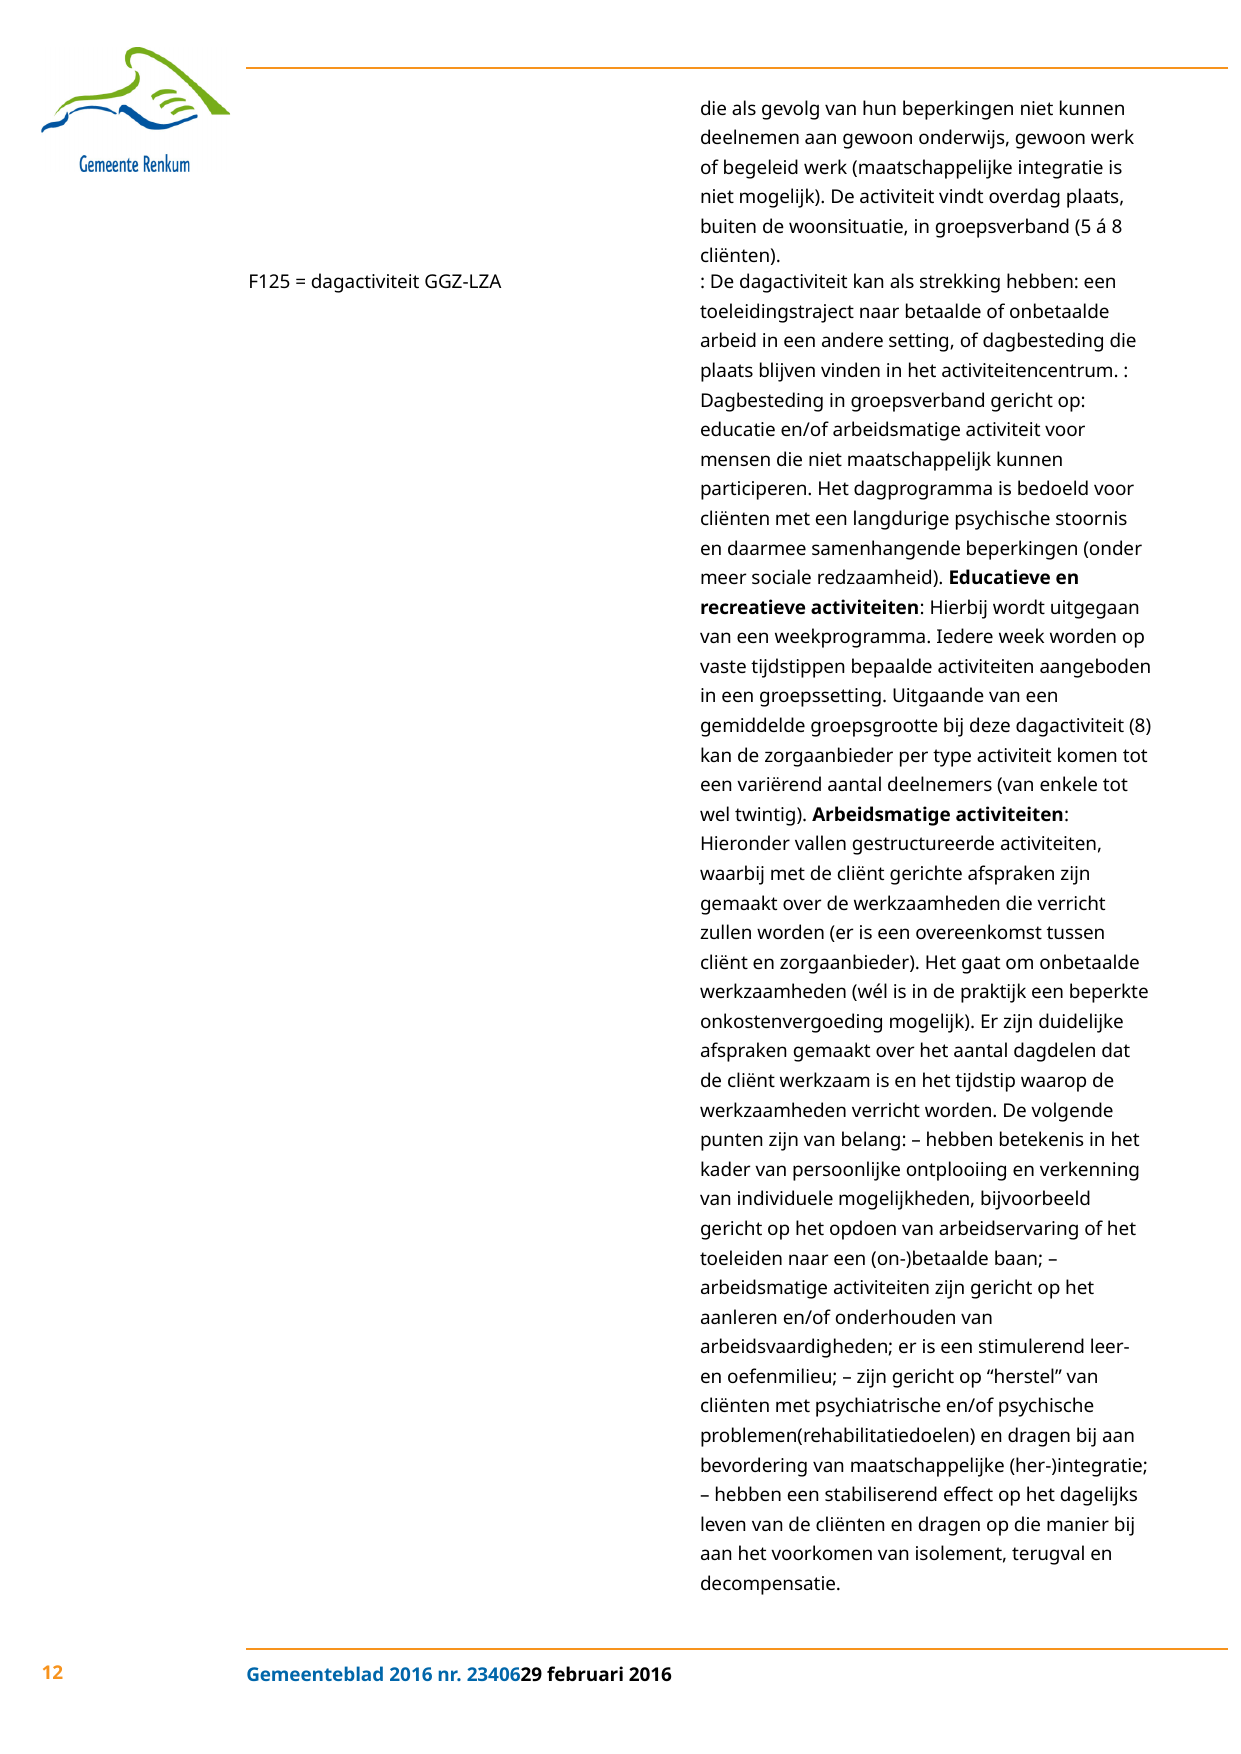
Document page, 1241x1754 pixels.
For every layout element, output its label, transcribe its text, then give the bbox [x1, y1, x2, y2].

table_cell die als gevolg van hun beperkingen niet kunnen deelnemen aan gewoon onderwijs, gewoon werk of begeleid werk (maatschappelijke integratie is niet mogelijk). De activiteit vindt overdag plaats, buiten de woonsituatie, in groepsverband (5 á 8 cliënten). [700, 95, 1152, 268]
table_cell : De dagactiviteit kan als strekking hebben: een toeleidingstraject naar betaalde of onbetaalde arbeid in een andere setting, of dagbesteding die plaats blijven vinden in het activiteitencentrum. : Dagbesteding in groepsverband gericht op: educatie en/of arbeidsmatige activiteit voor mensen die niet maatschappelijk kunnen participeren. Het dagprogramma is bedoeld voor cliënten met een langdurige psychische stoornis en daarmee samenhangende beperkingen (onder meer sociale redzaamheid). Educatieve en recreatieve activiteiten: Hierbij wordt uitgegaan van een weekprogramma. Iedere week worden op vaste tijdstippen bepaalde activiteiten aangeboden in een groepssetting. Uitgaande van een gemiddelde groepsgrootte bij deze dagactiviteit (8) kan de zorgaanbieder per type activiteit komen tot een variërend aantal deelnemers (van enkele tot wel twintig). Arbeidsmatige activiteiten: Hieronder vallen gestructureerde activiteiten, waarbij met de cliënt gerichte afspraken zijn gemaakt over de werkzaamheden die verricht zullen worden (er is een overeenkomst tussen cliënt en zorgaanbieder). Het gaat om onbetaalde werkzaamheden (wél is in de praktijk een beperkte onkostenvergoeding mogelijk). Er zijn duidelijke afspraken gemaakt over het aantal dagdelen dat de cliënt werkzaam is en het tijdstip waarop de werkzaamheden verricht worden. De volgende punten zijn van belang: – hebben betekenis in het kader van persoonlijke ontplooiing en verkenning van individuele mogelijkheden, bijvoorbeeld gericht op het opdoen van arbeidservaring of het toeleiden naar een (on-)betaalde baan; – arbeidsmatige activiteiten zijn gericht op het aanleren en/of onderhouden van arbeidsvaardigheden; er is een stimulerend leer- en oefenmilieu; – zijn gericht op “herstel” van cliënten met psychiatrische en/of psychische problemen(rehabilitatiedoelen) en dragen bij aan bevordering van maatschappelijke (her-)integratie; – hebben een stabiliserend effect op het dagelijks leven van de cliënten en dragen op die manier bij aan het voorkomen van isolement, terugval en decompensatie. [700, 269, 1152, 1596]
table_cell F125 = dagactiviteit GGZ-LZA [248, 269, 700, 1596]
picture [41, 47, 231, 172]
table_cell [248, 95, 700, 268]
